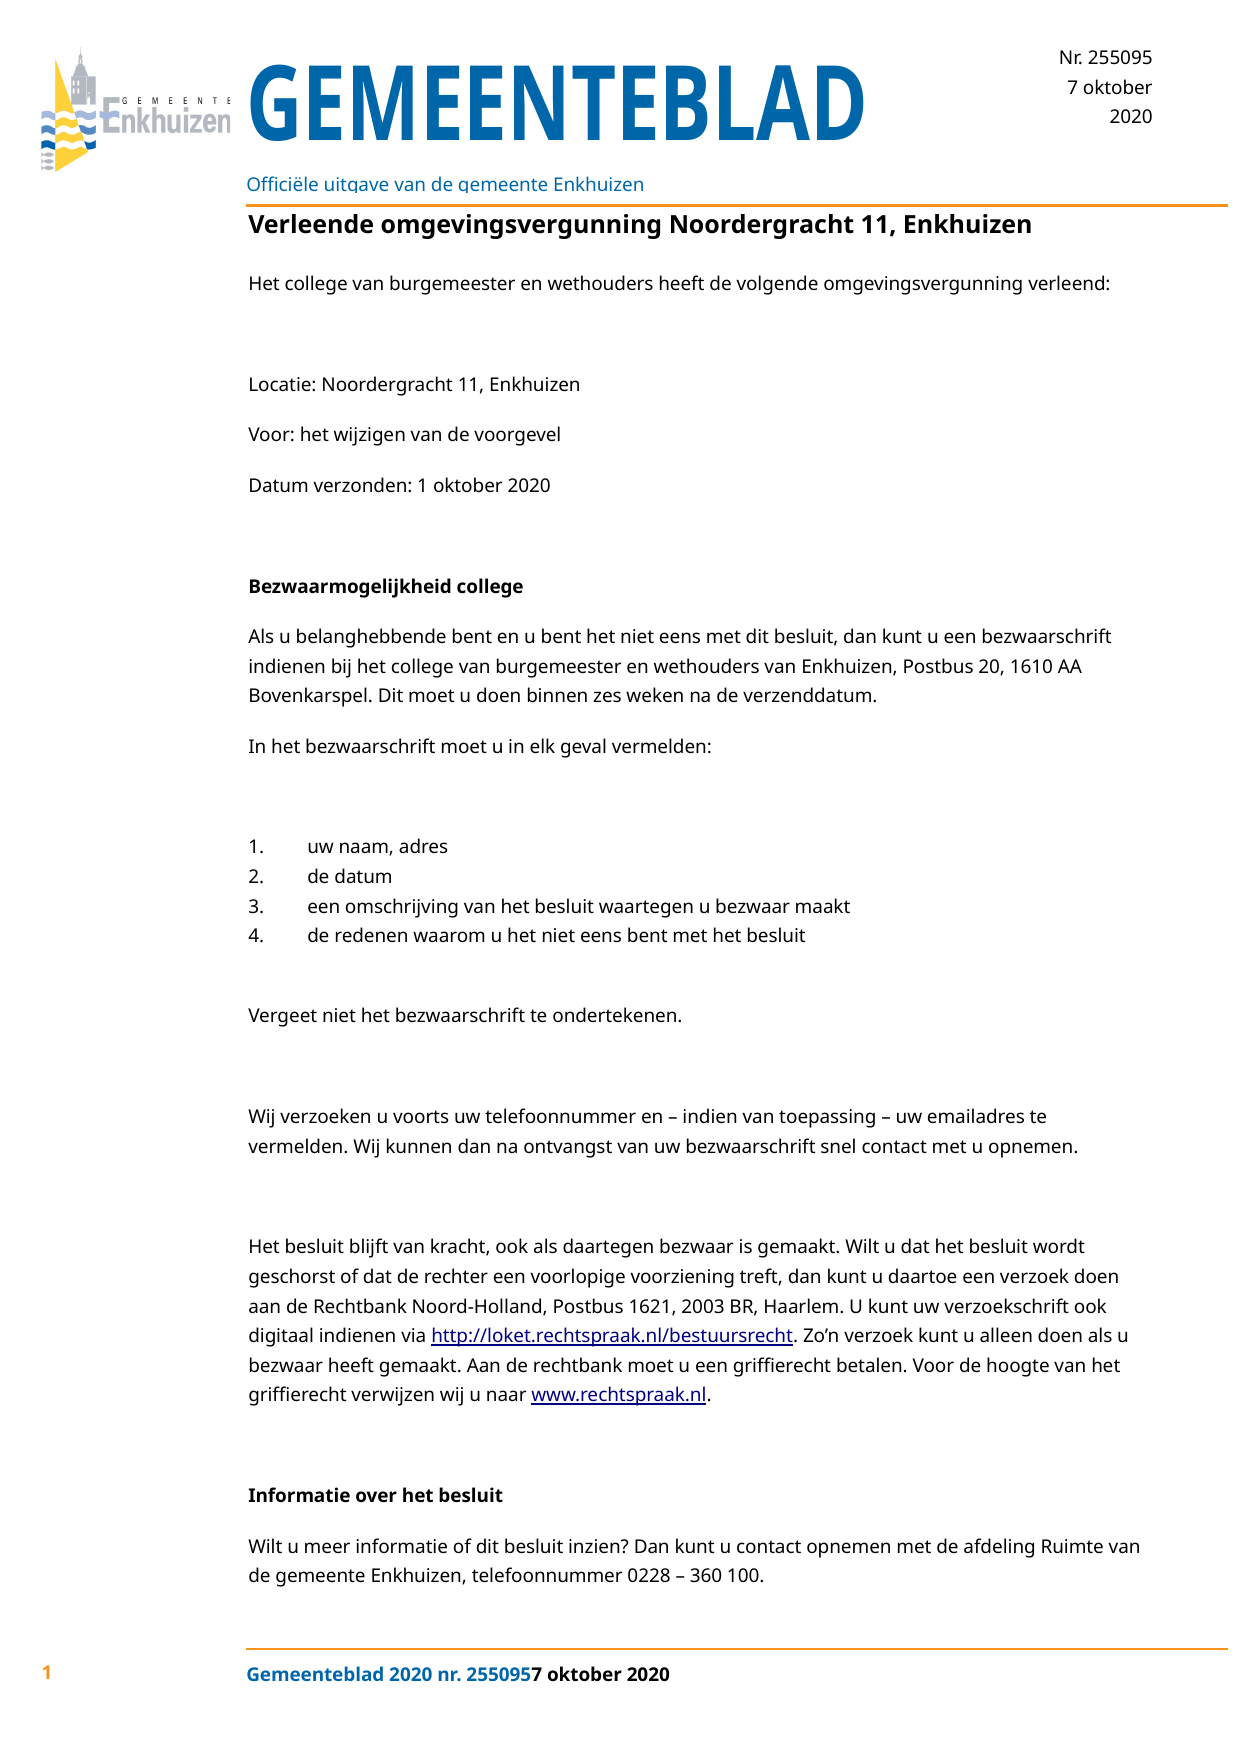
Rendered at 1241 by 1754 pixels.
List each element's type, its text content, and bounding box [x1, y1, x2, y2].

text Locatie: Noordergracht 11, Enkhuizen [248, 371, 1152, 397]
text Datum verzonden: 1 oktober 2020 [248, 472, 1152, 498]
text Het besluit blijft van kracht, ook als daartegen bezwaar is gemaakt. Wilt u dat het besluit wordt geschorst of dat de rechter een voorlopige voorziening treft, dan kunt u daartoe een verzoek doen aan de Rechtbank Noord-Holland, Postbus 1621, 2003 BR, Haarlem. U kunt uw verzoekschrift ook digitaal indienen via http://loket.rechtspraak.nl/bestuursrecht. Zo’n verzoek kunt u alleen doen als u bezwaar heeft gemaakt. Aan de rechtbank moet u een griffierecht betalen. Voor de hoogte van het griffierecht verwijzen wij u naar www.rechtspraak.nl. [248, 1234, 1152, 1407]
text Als u belanghebbende bent en u bent het niet eens met dit besluit, dan kunt u een bezwaarschrift indienen bij het college van burgemeester en wethouders van Enkhuizen, Postbus 20, 1610 AA Bovenkarspel. Dit moet u doen binnen zes weken na de verzenddatum. [248, 623, 1152, 708]
text Voor: het wijzigen van de voorgevel [248, 422, 1152, 447]
list uw naam, adres [248, 834, 1152, 859]
text Bezwaarmogelijkheid college [248, 573, 1152, 598]
picture [41, 47, 231, 172]
text In het bezwaarschrift moet u in elk geval vermelden: [248, 733, 1152, 758]
text Verleende omgevingsvergunning Noordergracht 11, Enkhuizen [248, 207, 1152, 241]
list een omschrijving van het besluit waartegen u bezwaar maakt [248, 893, 1152, 918]
text Vergeet niet het bezwaarschrift te ondertekenen. [248, 1002, 1152, 1028]
text Het college van burgemeester en wethouders heeft de volgende omgevingsvergunning verleend: [248, 270, 1152, 296]
list de redenen waarom u het niet eens bent met het besluit [248, 922, 1152, 948]
text Informatie over het besluit [248, 1482, 1152, 1508]
list de datum [248, 863, 1152, 889]
text Wij verzoeken u voorts uw telefoonnummer en – indien van toepassing – uw emailadres te vermelden. Wij kunnen dan na ontvangst van uw bezwaarschrift snel contact met u opnemen. [248, 1103, 1152, 1158]
text Wilt u meer informatie of dit besluit inzien? Dan kunt u contact opnemen met de afdeling Ruimte van de gemeente Enkhuizen, telefoonnummer 0228 – 360 100. [248, 1533, 1152, 1588]
